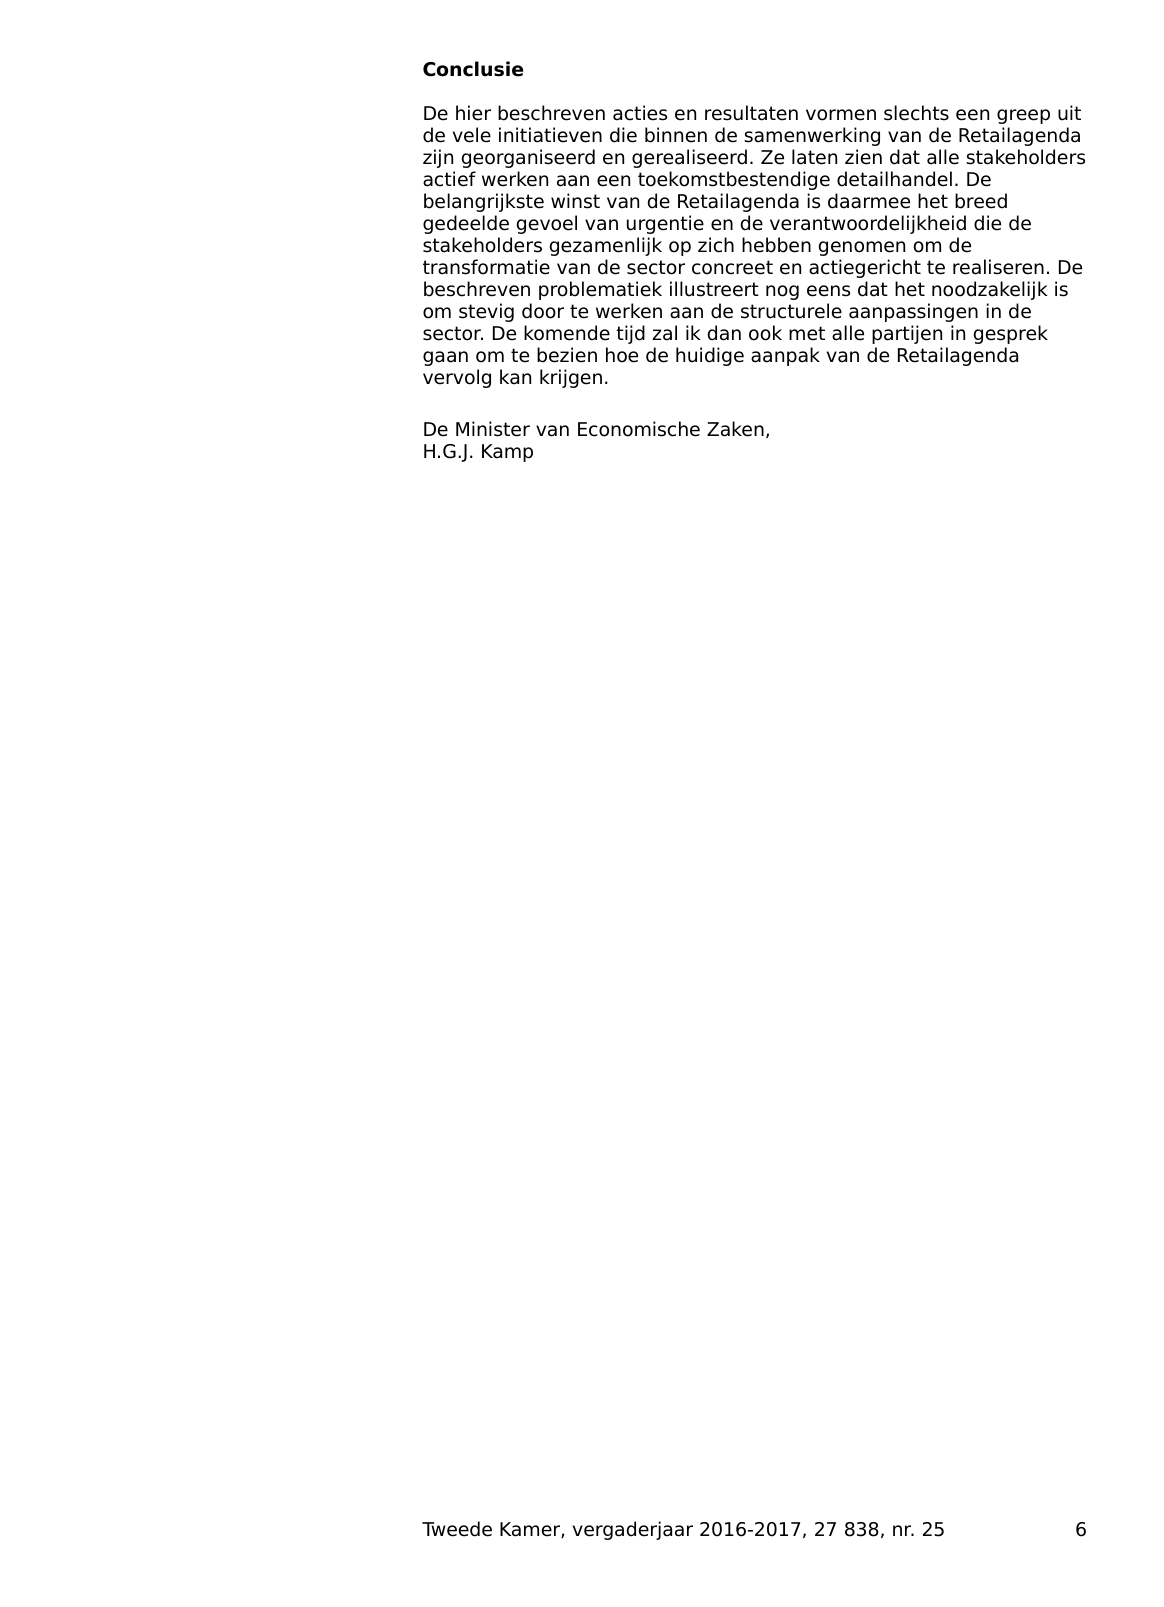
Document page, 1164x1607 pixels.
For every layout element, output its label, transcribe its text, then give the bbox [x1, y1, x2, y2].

text De Minister van Economische Zaken, H.G.J. Kamp [422, 419, 1087, 463]
text De hier beschreven acties en resultaten vormen slechts een greep uit de vele initiatieven die binnen de samenwerking van de Retailagenda zijn georganiseerd en gerealiseerd. Ze laten zien dat alle stakeholders actief werken aan een toekomstbestendige detailhandel. De belangrijkste winst van de Retailagenda is daarmee het breed gedeelde gevoel van urgentie en de verantwoordelijkheid die de stakeholders gezamenlijk op zich hebben genomen om de transformatie van de sector concreet en actiegericht te realiseren. De beschreven problematiek illustreert nog eens dat het noodzakelijk is om stevig door te werken aan de structurele aanpassingen in de sector. De komende tijd zal ik dan ook met alle partijen in gesprek gaan om te bezien hoe de huidige aanpak van de Retailagenda vervolg kan krijgen. [422, 103, 1087, 389]
subtitle Conclusie [422, 59, 1087, 81]
